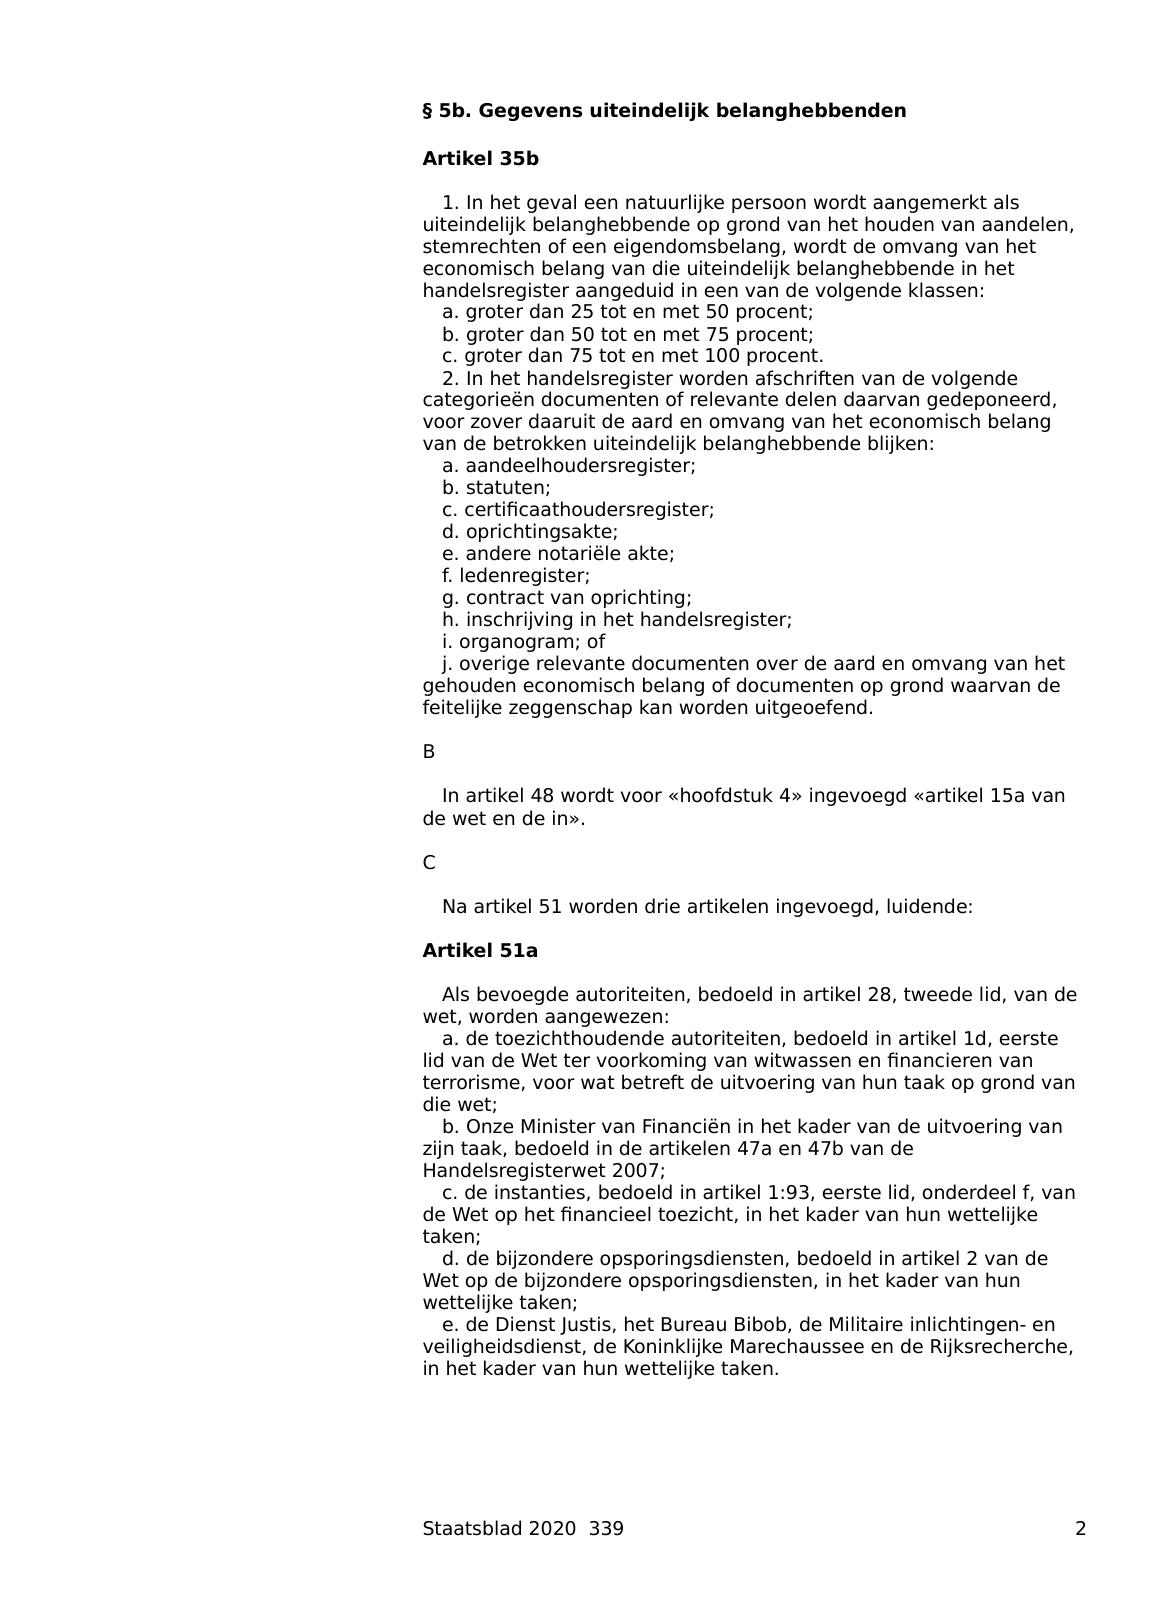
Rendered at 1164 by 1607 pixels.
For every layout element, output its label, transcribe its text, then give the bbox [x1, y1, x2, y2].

text B [422, 741, 1087, 763]
text e. de Dienst Justis, het Bureau Bibob, de Militaire inlichtingen- en veiligheidsdienst, de Koninklijke Marechaussee en de Rijksrecherche, in het kader van hun wettelijke taken. [422, 1314, 1087, 1380]
text i. organogram; of [422, 631, 1087, 653]
text Na artikel 51 worden drie artikelen ingevoegd, luidende: [422, 896, 1087, 918]
text c. de instanties, bedoeld in artikel 1:93, eerste lid, onderdeel f, van de Wet op het financieel toezicht, in het kader van hun wettelijke taken; [422, 1182, 1087, 1248]
text c. certificaathoudersregister; [422, 499, 1087, 521]
text j. overige relevante documenten over de aard en omvang van het gehouden economisch belang of documenten op grond waarvan de feitelijke zeggenschap kan worden uitgeoefend. [422, 653, 1087, 719]
text g. contract van oprichting; [422, 587, 1087, 609]
text a. groter dan 25 tot en met 50 procent; [422, 301, 1087, 323]
text C [422, 852, 1087, 873]
subtitle Artikel 35b [422, 147, 1087, 169]
text 1. In het geval een natuurlijke persoon wordt aangemerkt als uiteindelijk belanghebbende op grond van het houden van aandelen, stemrechten of een eigendomsbelang, wordt de omvang van het economisch belang van die uiteindelijk belanghebbende in het handelsregister aangeduid in een van de volgende klassen: [422, 192, 1087, 301]
text b. statuten; [422, 477, 1087, 499]
text a. aandeelhoudersregister; [422, 455, 1087, 477]
text d. oprichtingsakte; [422, 521, 1087, 543]
text f. ledenregister; [422, 565, 1087, 587]
text b. Onze Minister van Financiën in het kader van de uitvoering van zijn taak, bedoeld in de artikelen 47a en 47b van de Handelsregisterwet 2007; [422, 1116, 1087, 1182]
text a. de toezichthoudende autoriteiten, bedoeld in artikel 1d, eerste lid van de Wet ter voorkoming van witwassen en financieren van terrorisme, voor wat betreft de uitvoering van hun taak op grond van die wet; [422, 1028, 1087, 1116]
text h. inschrijving in het handelsregister; [422, 609, 1087, 631]
text In artikel 48 wordt voor «hoofdstuk 4» ingevoegd «artikel 15a van de wet en de in». [422, 785, 1087, 829]
text e. andere notariële akte; [422, 543, 1087, 565]
subtitle Artikel 51a [422, 940, 1087, 962]
text c. groter dan 75 tot en met 100 procent. [422, 345, 1087, 367]
text 2. In het handelsregister worden afschriften van de volgende categorieën documenten of relevante delen daarvan gedeponeerd, voor zover daaruit de aard en omvang van het economisch belang van de betrokken uiteindelijk belanghebbende blijken: [422, 367, 1087, 455]
text Als bevoegde autoriteiten, bedoeld in artikel 28, tweede lid, van de wet, worden aangewezen: [422, 984, 1087, 1028]
text b. groter dan 50 tot en met 75 procent; [422, 323, 1087, 345]
subtitle § 5b. Gegevens uiteindelijk belanghebbenden [422, 100, 1087, 122]
text d. de bijzondere opsporingsdiensten, bedoeld in artikel 2 van de Wet op de bijzondere opsporingsdiensten, in het kader van hun wettelijke taken; [422, 1248, 1087, 1314]
